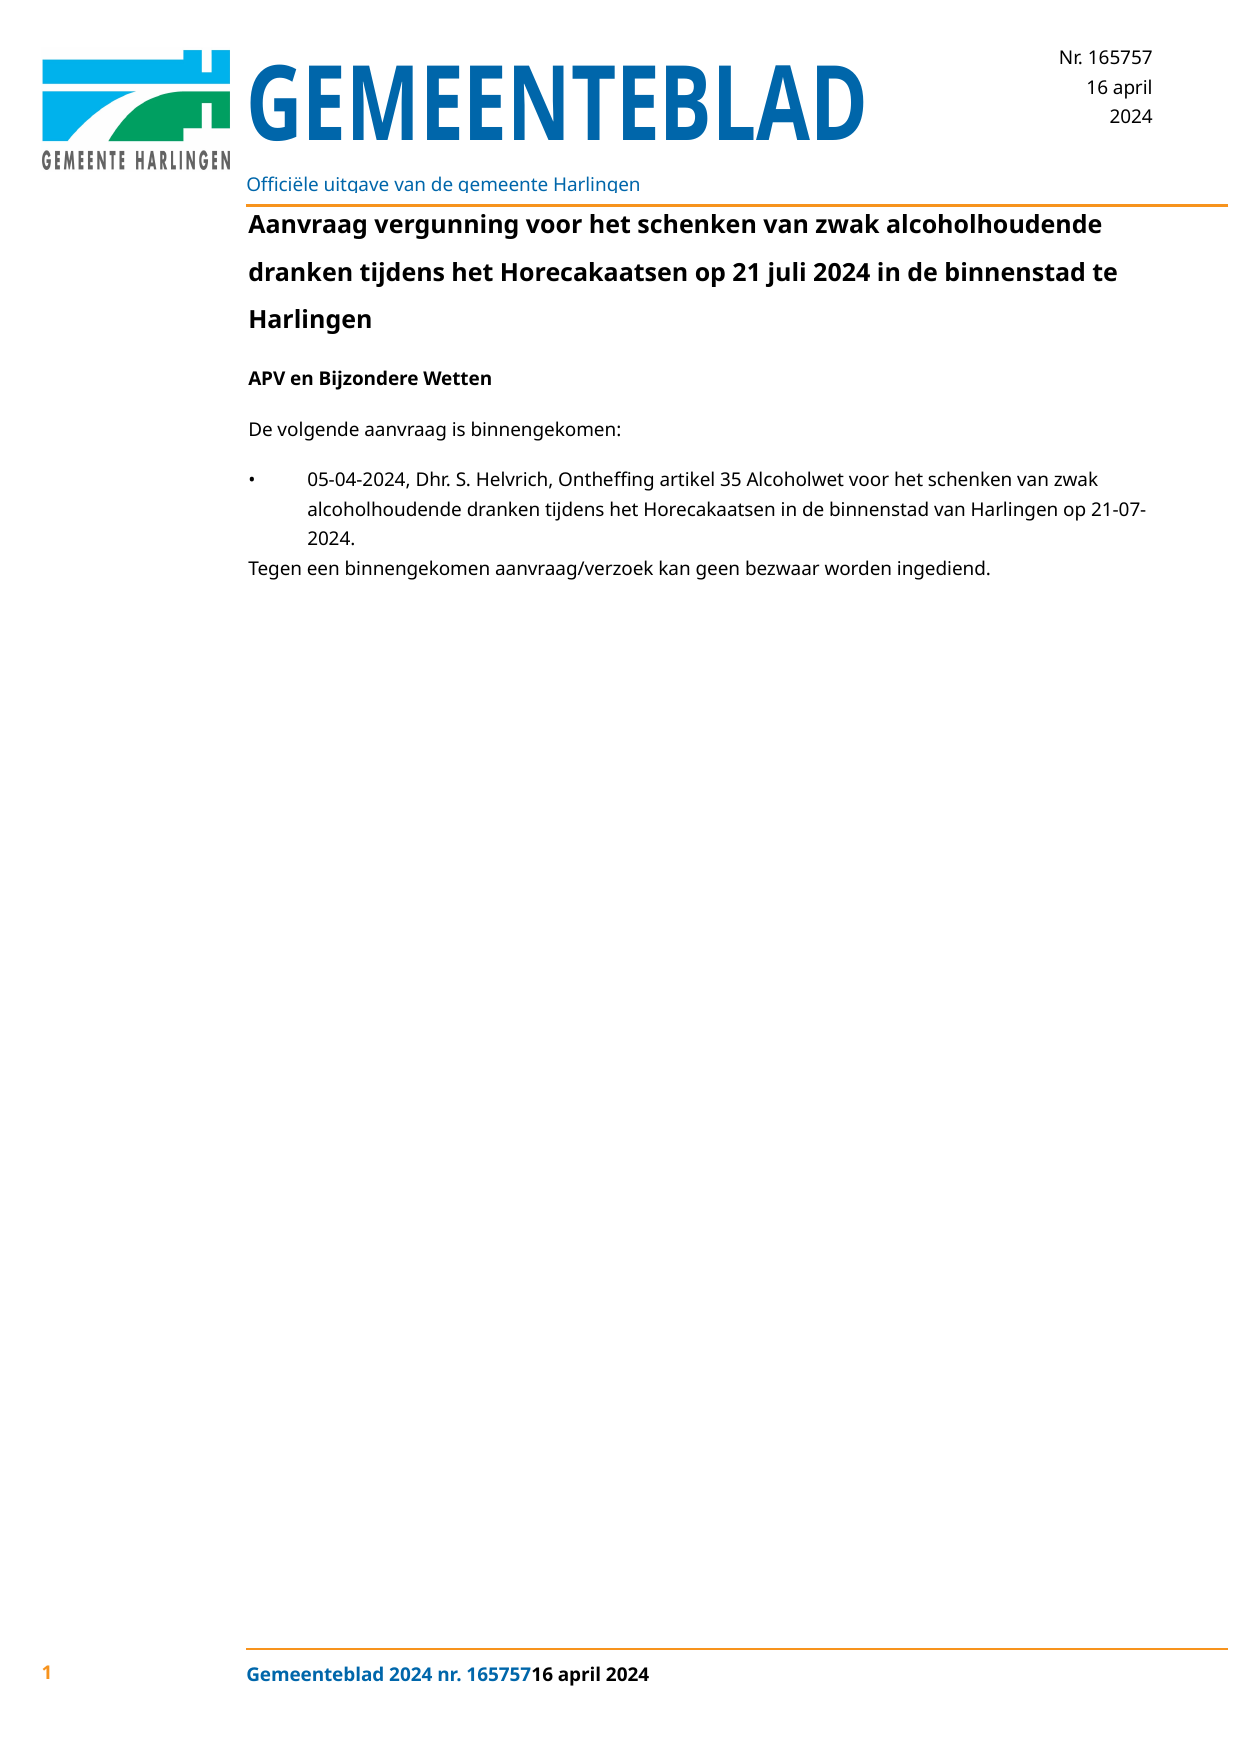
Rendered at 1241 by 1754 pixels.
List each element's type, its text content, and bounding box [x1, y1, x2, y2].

text Aanvraag vergunning voor het schenken van zwak alcoholhoudende dranken tijdens het Horecakaatsen op 21 juli 2024 in de binnenstad te Harlingen [248, 207, 1152, 336]
picture [41, 47, 231, 172]
text De volgende aanvraag is binnengekomen: [248, 416, 1152, 442]
text APV en Bijzondere Wetten [248, 366, 1152, 391]
text Tegen een binnengekomen aanvraag/verzoek kan geen bezwaar worden ingediend. [248, 555, 1152, 581]
list 05-04-2024, Dhr. S. Helvrich, Ontheffing artikel 35 Alcoholwet voor het schenken van zwak alcoholhoudende dranken tijdens het Horecakaatsen in de binnenstad van Harlingen op 21-07-2024. [248, 466, 1152, 551]
